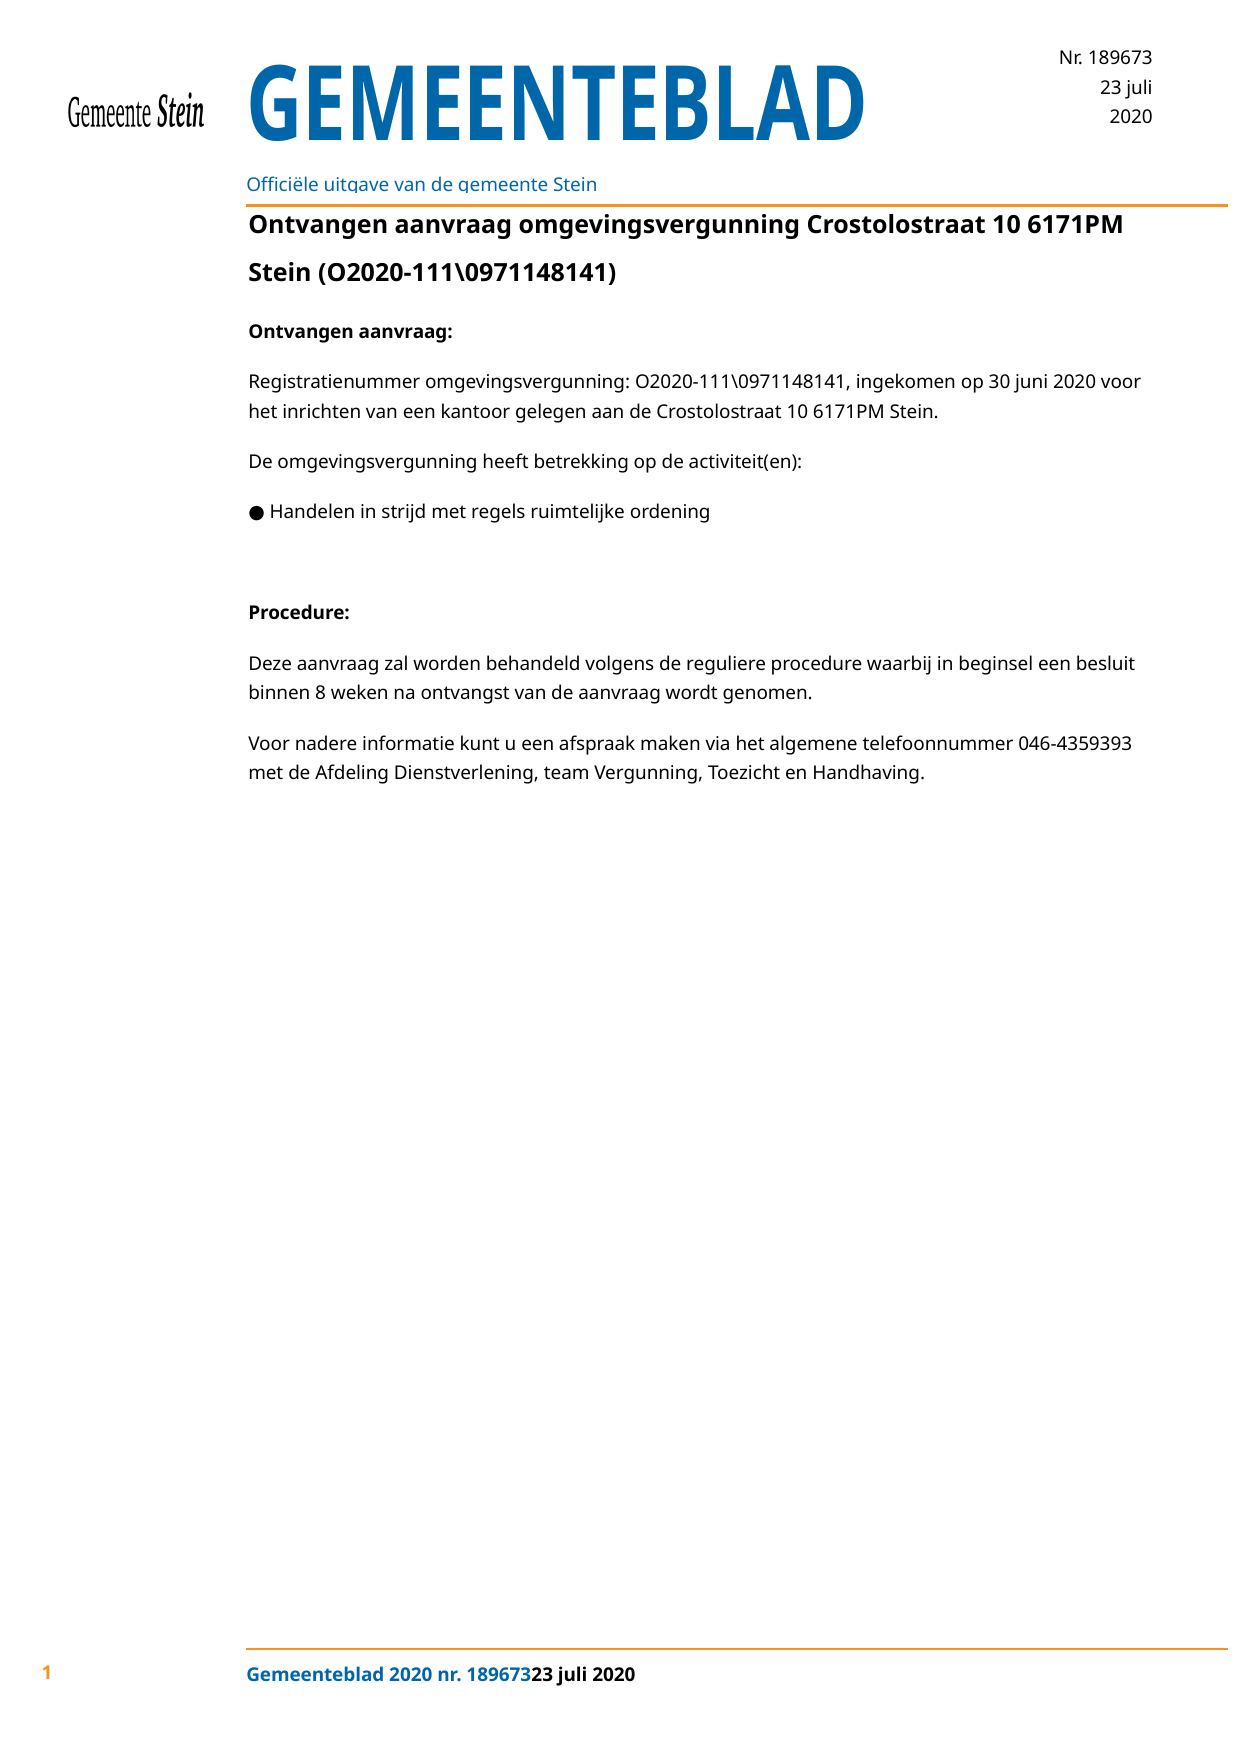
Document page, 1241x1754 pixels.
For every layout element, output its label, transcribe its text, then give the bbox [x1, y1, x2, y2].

text ● Handelen in strijd met regels ruimtelijke ordening [248, 499, 1152, 524]
text Voor nadere informatie kunt u een afspraak maken via het algemene telefoonnummer 046-4359393 met de Afdeling Dienstverlening, team Vergunning, Toezicht en Handhaving. [248, 730, 1152, 785]
text De omgevingsvergunning heeft betrekking op de activiteit(en): [248, 448, 1152, 474]
text Procedure: [248, 599, 1152, 625]
text Registratienummer omgevingsvergunning: O2020-111\0971148141, ingekomen op 30 juni 2020 voor het inrichten van een kantoor gelegen aan de Crostolostraat 10 6171PM Stein. [248, 368, 1152, 424]
text Ontvangen aanvraag: [248, 318, 1152, 344]
text Deze aanvraag zal worden behandeld volgens de reguliere procedure waarbij in beginsel een besluit binnen 8 weken na ontvangst van de aanvraag wordt genomen. [248, 650, 1152, 705]
text Ontvangen aanvraag omgevingsvergunning Crostolostraat 10 6171PM Stein (O2020-111\0971148141) [248, 207, 1152, 288]
picture [41, 47, 231, 172]
